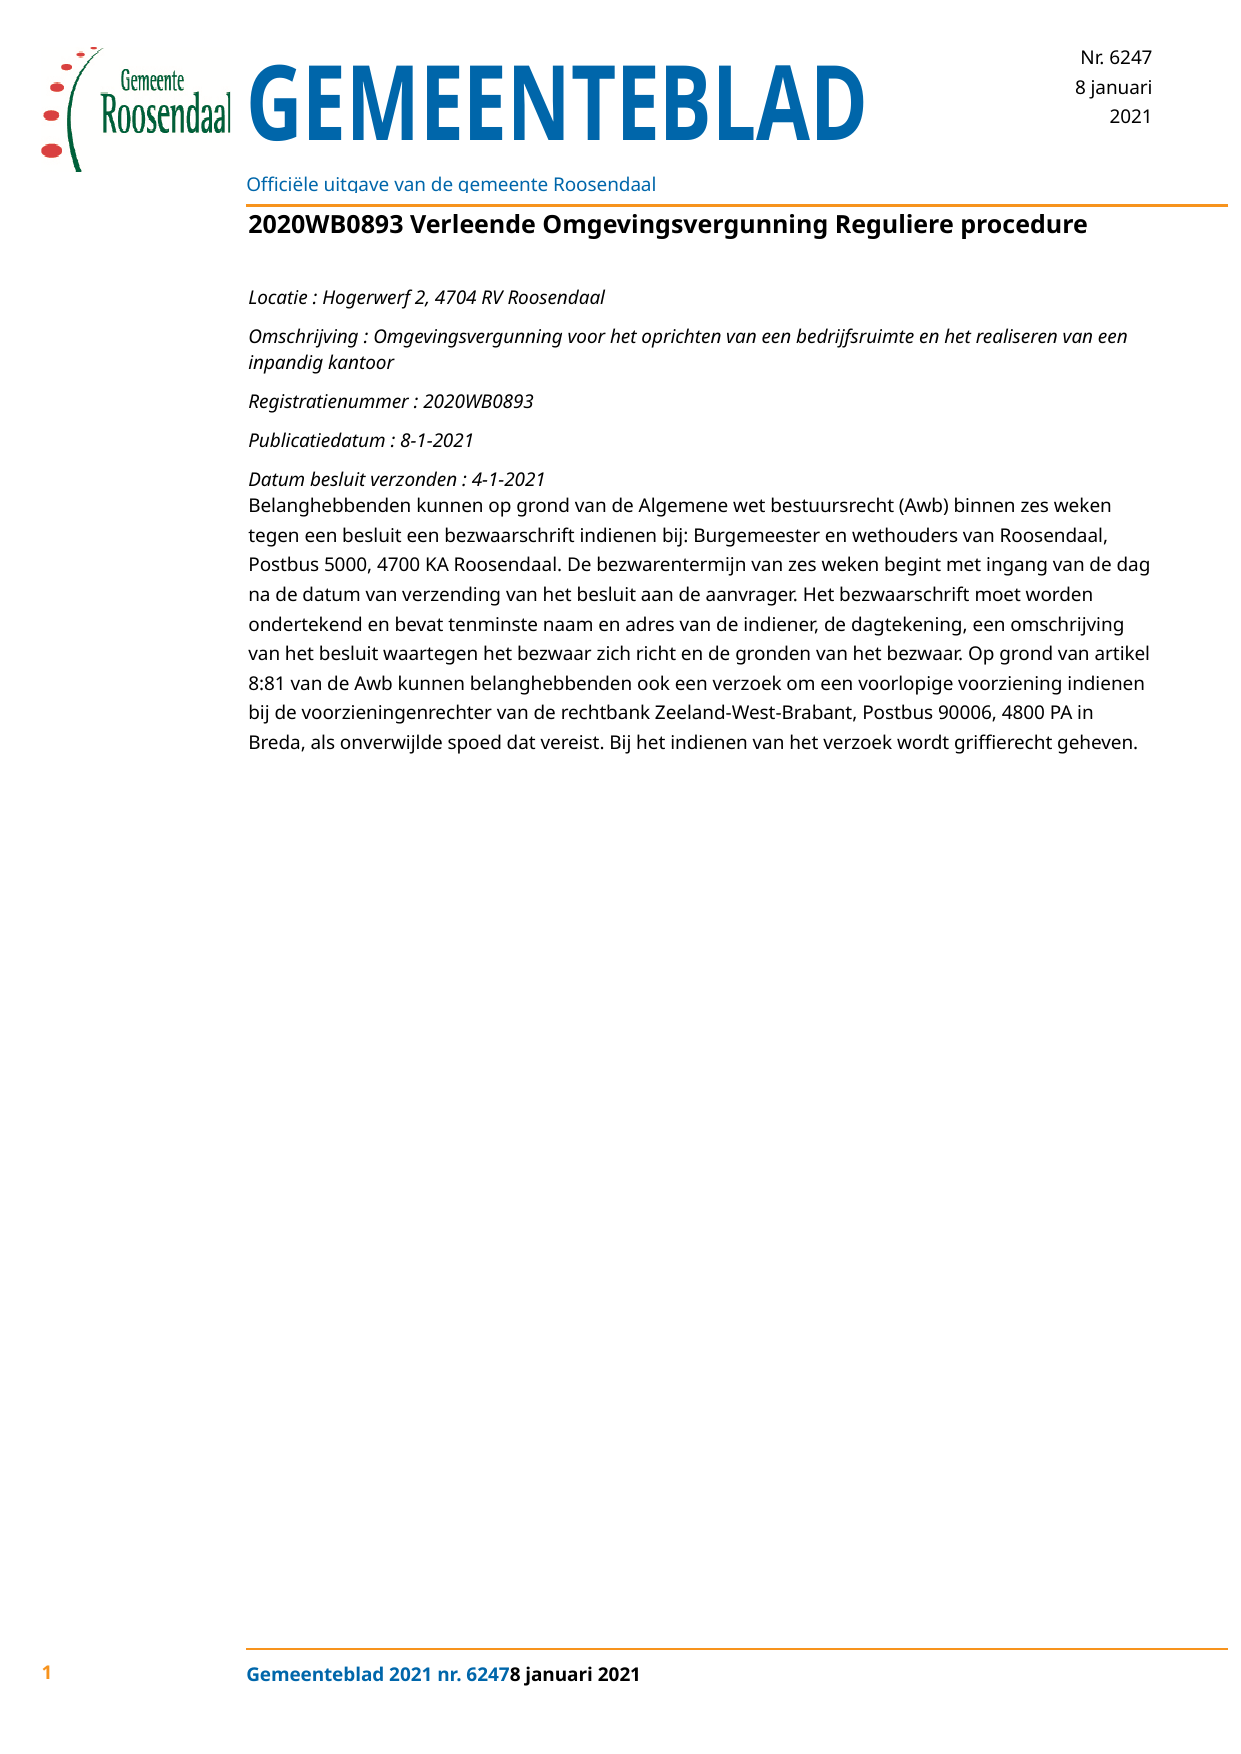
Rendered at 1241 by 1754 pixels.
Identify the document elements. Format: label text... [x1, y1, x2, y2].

text Belanghebbenden kunnen op grond van de Algemene wet bestuursrecht (Awb) binnen zes weken tegen een besluit een bezwaarschrift indienen bij: Burgemeester en wethouders van Roosendaal, Postbus 5000, 4700 KA Roosendaal. De bezwarentermijn van zes weken begint met ingang van de dag na de datum van verzending van het besluit aan de aanvrager. Het bezwaarschrift moet worden ondertekend en bevat tenminste naam en adres van de indiener, de dagtekening, een omschrijving van het besluit waartegen het bezwaar zich richt en de gronden van het bezwaar. Op grond van artikel 8:81 van de Awb kunnen belanghebbenden ook een verzoek om een voorlopige voorziening indienen bij de voorzieningenrechter van de rechtbank Zeeland-West-Brabant, Postbus 90006, 4800 PA in Breda, als onverwijlde spoed dat vereist. Bij het indienen van het verzoek wordt griffierecht geheven. [248, 492, 1152, 755]
text Registratienummer : 2020WB0893 [248, 388, 1152, 414]
text Locatie : Hogerwerf 2, 4704 RV Roosendaal [248, 284, 1152, 309]
text Publicatiedatum : 8-1-2021 [248, 427, 1152, 453]
text 2020WB0893 Verleende Omgevingsvergunning Reguliere procedure [248, 207, 1152, 241]
text Datum besluit verzonden : 4-1-2021 [248, 467, 1152, 492]
picture [41, 47, 231, 172]
text Omschrijving : Omgevingsvergunning voor het oprichten van een bedrijfsruimte en het realiseren van een inpandig kantoor [248, 323, 1152, 374]
